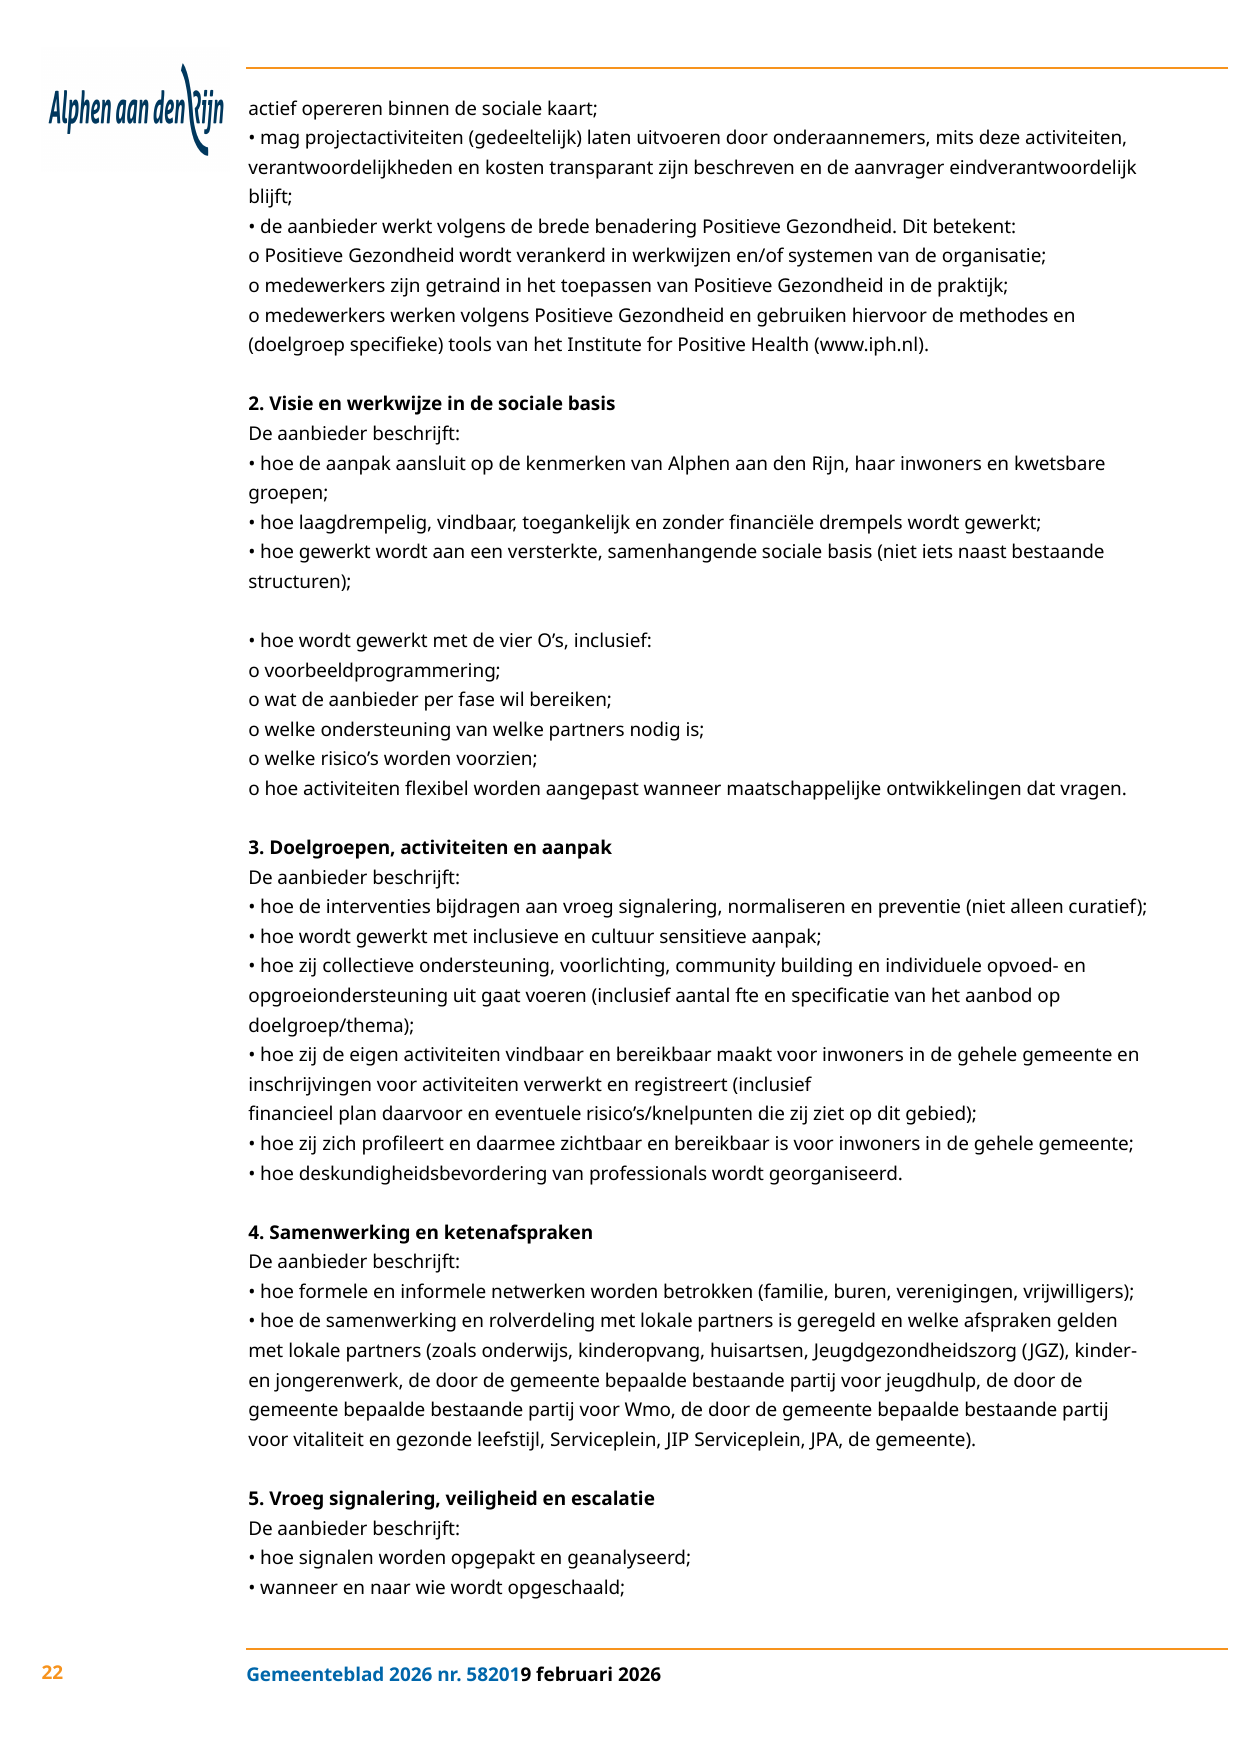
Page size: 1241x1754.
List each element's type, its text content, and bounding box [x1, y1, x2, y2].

text • hoe wordt gewerkt met de vier O’s, inclusief: [248, 627, 1152, 653]
text o medewerkers werken volgens Positieve Gezondheid en gebruiken hiervoor de methodes en (doelgroep specifieke) tools van het Institute for Positive Health (www.iph.nl). [248, 302, 1152, 357]
text • de aanbieder werkt volgens de brede benadering Positieve Gezondheid. Dit betekent: [248, 213, 1152, 239]
text • hoe de aanpak aansluit op de kenmerken van Alphen aan den Rijn, haar inwoners en kwetsbare groepen; [248, 450, 1152, 505]
picture [41, 47, 231, 172]
text o hoe activiteiten flexibel worden aangepast wanneer maatschappelijke ontwikkelingen dat vragen. [248, 775, 1152, 801]
text • hoe zij zich profileert en daarmee zichtbaar en bereikbaar is voor inwoners in de gehele gemeente; [248, 1130, 1152, 1156]
text o welke risico’s worden voorzien; [248, 746, 1152, 771]
text • hoe signalen worden opgepakt en geanalyseerd; [248, 1544, 1152, 1570]
text financieel plan daarvoor en eventuele risico’s/knelpunten die zij ziet op dit gebied); [248, 1101, 1152, 1126]
text 3. Doelgroepen, activiteiten en aanpak [248, 834, 1152, 860]
text o Positieve Gezondheid wordt verankerd in werkwijzen en/of systemen van de organisatie; [248, 243, 1152, 268]
text De aanbieder beschrijft: [248, 420, 1152, 446]
text • hoe zij collectieve ondersteuning, voorlichting, community building en individuele opvoed- en opgroeiondersteuning uit gaat voeren (inclusief aantal fte en specificatie van het aanbod op doelgroep/thema); [248, 953, 1152, 1038]
text o wat de aanbieder per fase wil bereiken; [248, 686, 1152, 712]
text • hoe formele en informele netwerken worden betrokken (familie, buren, verenigingen, vrijwilligers); [248, 1278, 1152, 1304]
text • hoe de samenwerking en rolverdeling met lokale partners is geregeld en welke afspraken gelden met lokale partners (zoals onderwijs, kinderopvang, huisartsen, Jeugdgezondheidszorg (JGZ), kinder- en jongerenwerk, de door de gemeente bepaalde bestaande partij voor jeugdhulp, de door de gemeente bepaalde bestaande partij voor Wmo, de door de gemeente bepaalde bestaande partij voor vitaliteit en gezonde leefstijl, Serviceplein, JIP Serviceplein, JPA, de gemeente). [248, 1308, 1152, 1452]
text De aanbieder beschrijft: [248, 1515, 1152, 1541]
text • hoe wordt gewerkt met inclusieve en cultuur sensitieve aanpak; [248, 923, 1152, 949]
text • mag projectactiviteiten (gedeeltelijk) laten uitvoeren door onderaannemers, mits deze activiteiten, verantwoordelijkheden en kosten transparant zijn beschreven en de aanvrager eindverantwoordelijk blijft; [248, 124, 1152, 209]
text actief opereren binnen de sociale kaart; [248, 95, 1152, 121]
text • hoe zij de eigen activiteiten vindbaar en bereikbaar maakt voor inwoners in de gehele gemeente en inschrijvingen voor activiteiten verwerkt en registreert (inclusief [248, 1041, 1152, 1097]
text De aanbieder beschrijft: [248, 1248, 1152, 1274]
text • hoe gewerkt wordt aan een versterkte, samenhangende sociale basis (niet iets naast bestaande structuren); [248, 538, 1152, 594]
text o welke ondersteuning van welke partners nodig is; [248, 716, 1152, 742]
text o voorbeeldprogrammering; [248, 657, 1152, 683]
text o medewerkers zijn getraind in het toepassen van Positieve Gezondheid in de praktijk; [248, 272, 1152, 298]
text 2. Visie en werkwijze in de sociale basis [248, 391, 1152, 416]
text 5. Vroeg signalering, veiligheid en escalatie [248, 1485, 1152, 1511]
text 4. Samenwerking en ketenafspraken [248, 1219, 1152, 1245]
text • hoe laagdrempelig, vindbaar, toegankelijk en zonder financiële drempels wordt gewerkt; [248, 509, 1152, 535]
text • hoe de interventies bijdragen aan vroeg signalering, normaliseren en preventie (niet alleen curatief); [248, 893, 1152, 919]
text • hoe deskundigheidsbevordering van professionals wordt georganiseerd. [248, 1160, 1152, 1186]
text • wanneer en naar wie wordt opgeschaald; [248, 1574, 1152, 1600]
text De aanbieder beschrijft: [248, 864, 1152, 890]
